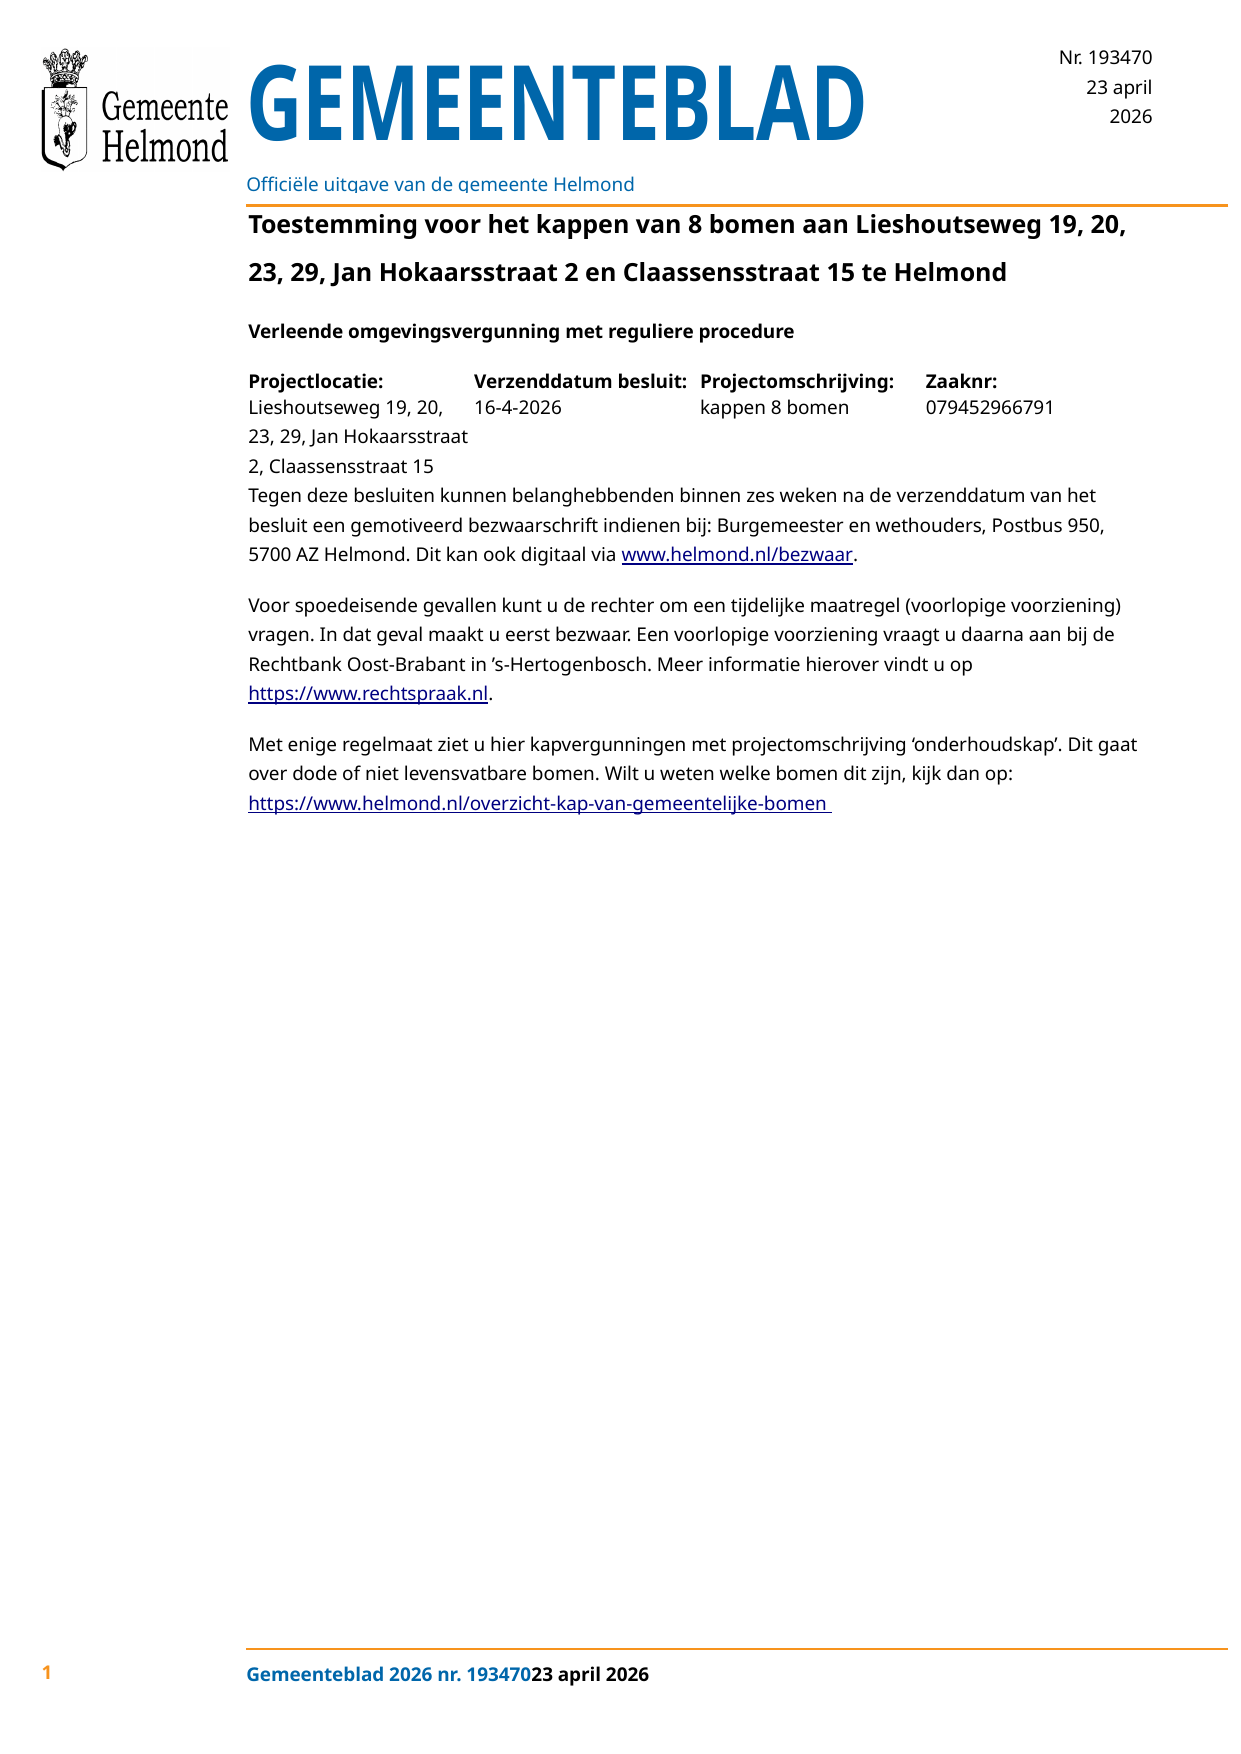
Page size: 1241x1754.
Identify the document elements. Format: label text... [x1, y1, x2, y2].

table_cell kappen 8 bomen [700, 394, 926, 479]
table_cell 079452966791 [926, 394, 1152, 479]
text Met enige regelmaat ziet u hier kapvergunningen met projectomschrijving ‘onderhoudskap’. Dit gaat over dode of niet levensvatbare bomen. Wilt u weten welke bomen dit zijn, kijk dan op: https://www.helmond.nl/overzicht-kap-van-gemeentelijke-bomen [248, 731, 1152, 816]
table_cell 16-4-2026 [474, 394, 700, 479]
picture [41, 47, 231, 172]
text Verleende omgevingsvergunning met reguliere procedure [248, 318, 1152, 344]
table_cell Lieshoutseweg 19, 20, 23, 29, Jan Hokaarsstraat 2, Claassensstraat 15 [248, 394, 474, 479]
table_header Zaaknr: [926, 369, 1152, 394]
table_header Projectomschrijving: [700, 369, 926, 394]
text Toestemming voor het kappen van 8 bomen aan Lieshoutseweg 19, 20, 23, 29, Jan Hokaarsstraat 2 en Claassensstraat 15 te Helmond [248, 207, 1152, 288]
table_header Verzenddatum besluit: [474, 369, 700, 394]
text Voor spoedeisende gevallen kunt u de rechter om een tijdelijke maatregel (voorlopige voorziening) vragen. In dat geval maakt u eerst bezwaar. Een voorlopige voorziening vraagt u daarna aan bij de Rechtbank Oost-Brabant in ’s-Hertogenbosch. Meer informatie hierover vindt u op https://www.rechtspraak.nl. [248, 592, 1152, 706]
text Tegen deze besluiten kunnen belanghebbenden binnen zes weken na de verzenddatum van het besluit een gemotiveerd bezwaarschrift indienen bij: Burgemeester en wethouders, Postbus 950, 5700 AZ Helmond. Dit kan ook digitaal via www.helmond.nl/bezwaar. [248, 482, 1152, 567]
table_header Projectlocatie: [248, 369, 474, 394]
